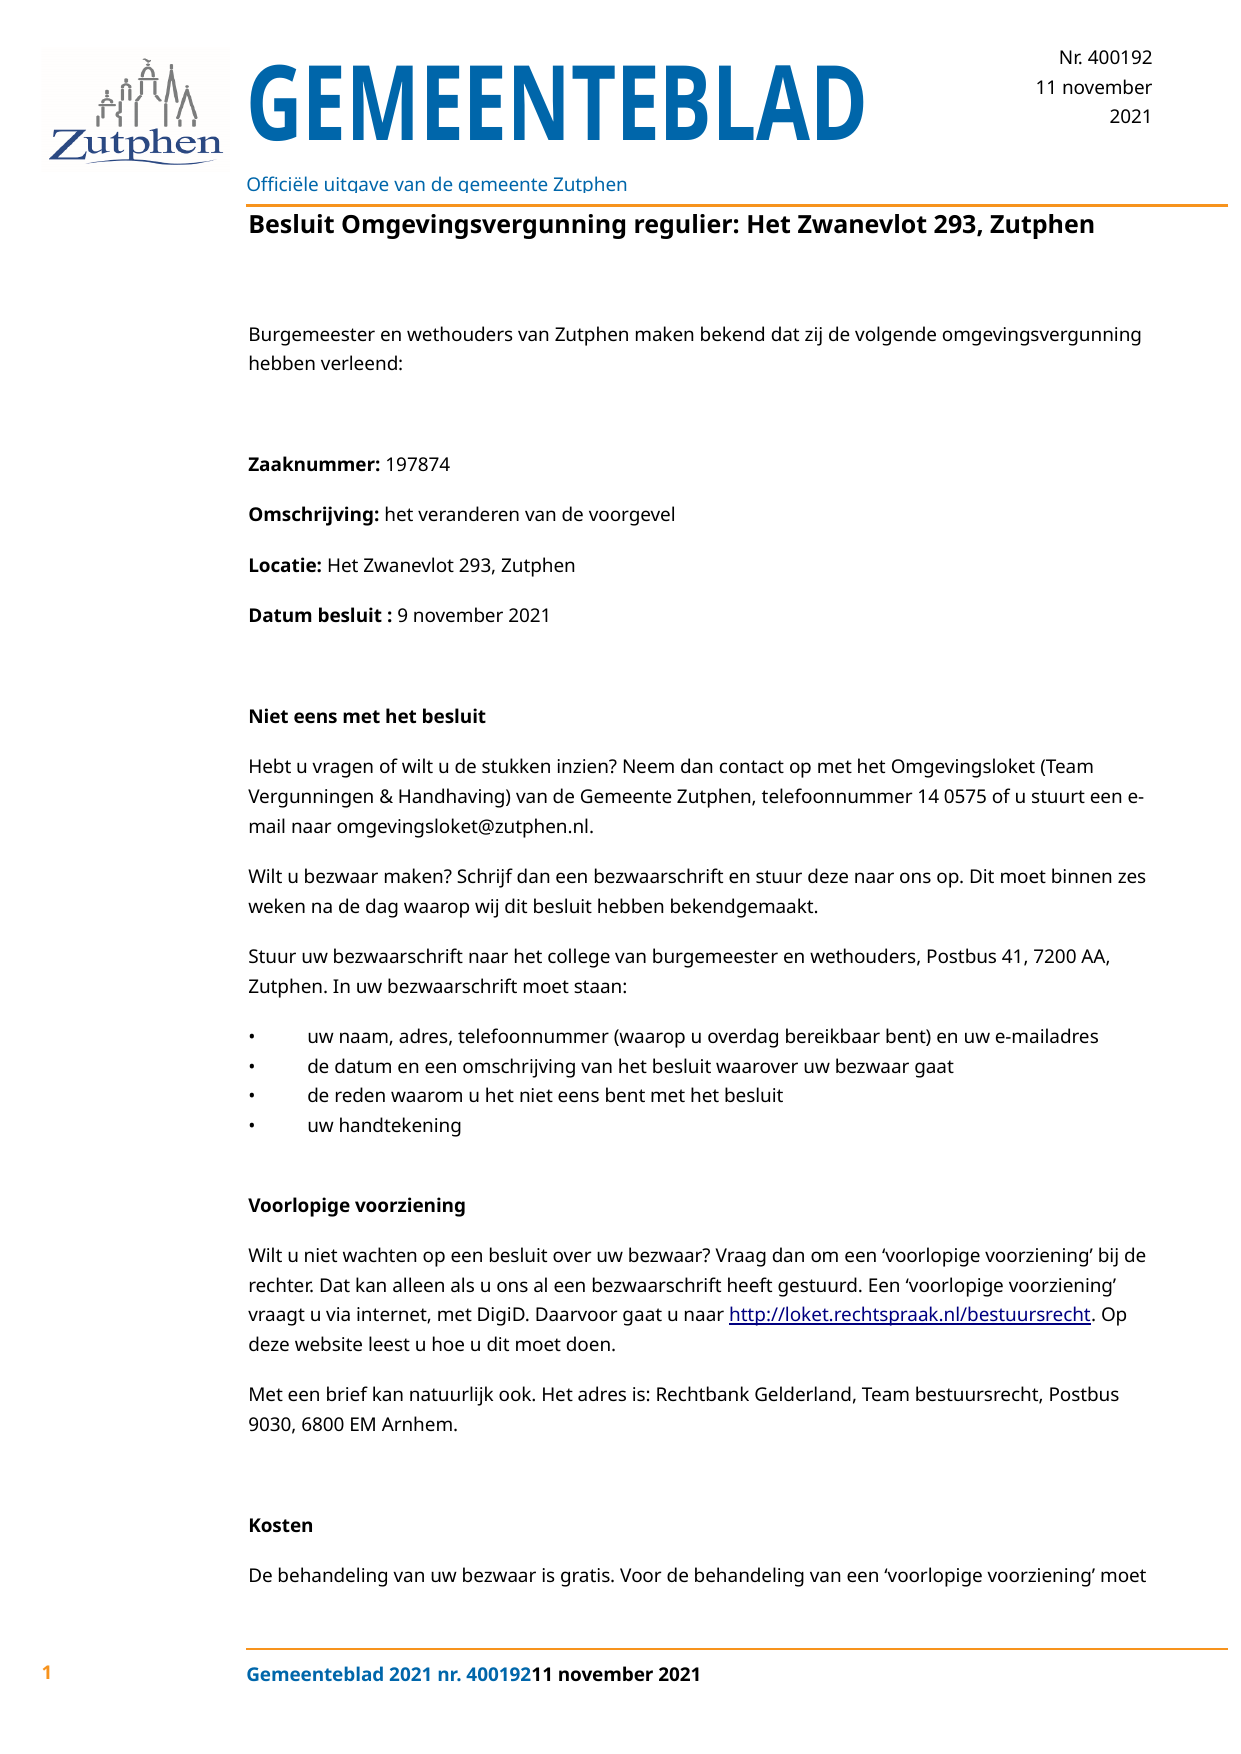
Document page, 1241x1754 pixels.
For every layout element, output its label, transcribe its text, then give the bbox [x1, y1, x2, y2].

text Wilt u niet wachten op een besluit over uw bezwaar? Vraag dan om een ‘voorlopige voorziening’ bij de rechter. Dat kan alleen als u ons al een bezwaarschrift heeft gestuurd. Een ‘voorlopige voorziening’ vraagt u via internet, met DigiD. Daarvoor gaat u naar http://loket.rechtspraak.nl/bestuursrecht. Op deze website leest u hoe u dit moet doen. [248, 1242, 1152, 1357]
list uw naam, adres, telefoonnummer (waarop u overdag bereikbaar bent) en uw e-mailadres [248, 1023, 1152, 1049]
picture [41, 47, 231, 172]
list uw handtekening [248, 1112, 1152, 1138]
text Met een brief kan natuurlijk ook. Het adres is: Rechtbank Gelderland, Team bestuursrecht, Postbus 9030, 6800 EM Arnhem. [248, 1382, 1152, 1437]
text Wilt u bezwaar maken? Schrijf dan een bezwaarschrift en stuur deze naar ons op. Dit moet binnen zes weken na de dag waarop wij dit besluit hebben bekendgemaakt. [248, 863, 1152, 918]
text Niet eens met het besluit [248, 703, 1152, 729]
text Kosten [248, 1512, 1152, 1538]
text Burgemeester en wethouders van Zutphen maken bekend dat zij de volgende omgevingsvergunning hebben verleend: [248, 321, 1152, 376]
text De behandeling van uw bezwaar is gratis. Voor de behandeling van een ‘voorlopige voorziening’ moet [248, 1562, 1152, 1588]
text Besluit Omgevingsvergunning regulier: Het Zwanevlot 293, Zutphen [248, 207, 1152, 241]
list de datum en een omschrijving van het besluit waarover uw bezwaar gaat [248, 1053, 1152, 1078]
text Voorlopige voorziening [248, 1192, 1152, 1218]
text Stuur uw bezwaarschrift naar het college van burgemeester en wethouders, Postbus 41, 7200 AA, Zutphen. In uw bezwaarschrift moet staan: [248, 943, 1152, 998]
text Zaaknummer: 197874 [248, 451, 1152, 477]
text Hebt u vragen of wilt u de stukken inzien? Neem dan contact op met het Omgevingsloket (Team Vergunningen & Handhaving) van de Gemeente Zutphen, telefoonnummer 14 0575 of u stuurt een e-mail naar omgevingsloket@zutphen.nl. [248, 754, 1152, 838]
text Locatie: Het Zwanevlot 293, Zutphen [248, 552, 1152, 578]
text Datum besluit : 9 november 2021 [248, 602, 1152, 628]
list de reden waarom u het niet eens bent met het besluit [248, 1082, 1152, 1108]
text Omschrijving: het veranderen van de voorgevel [248, 502, 1152, 527]
